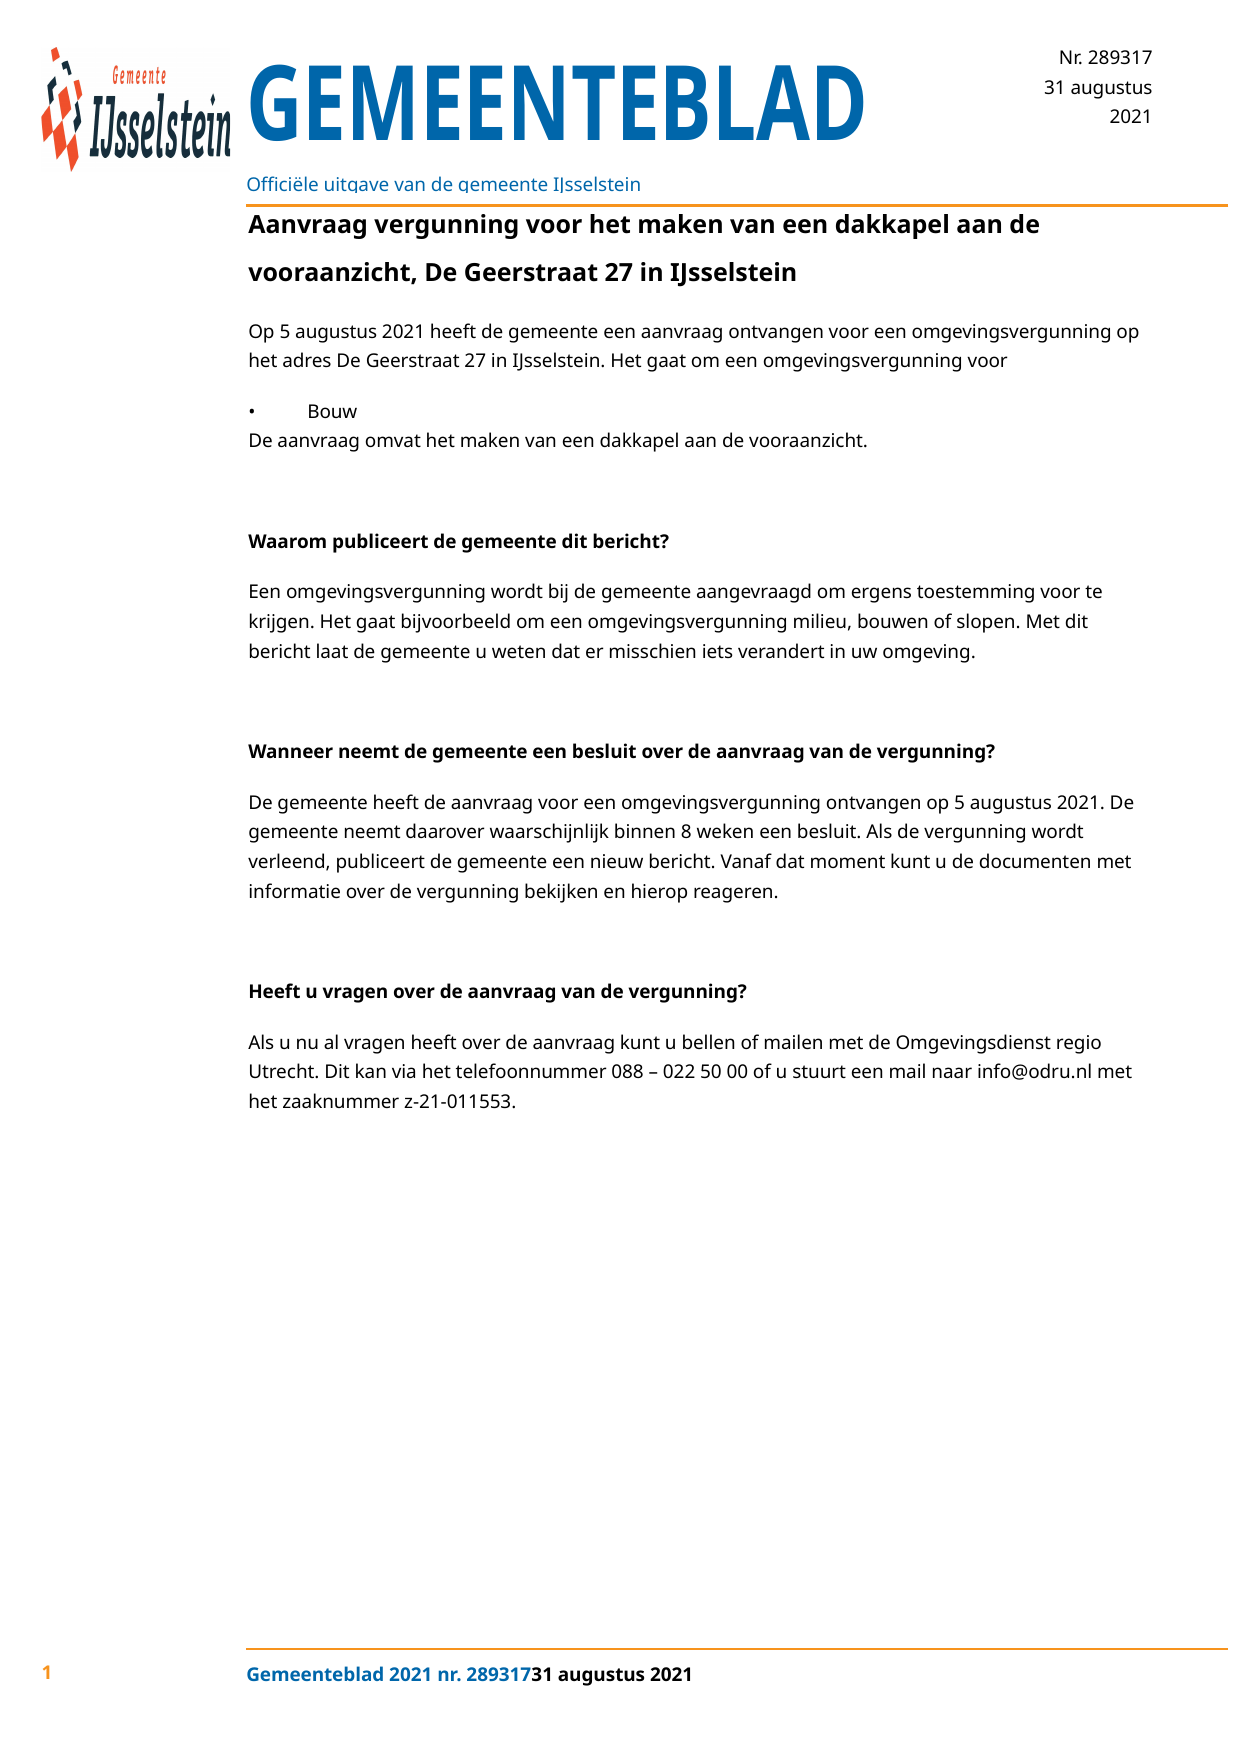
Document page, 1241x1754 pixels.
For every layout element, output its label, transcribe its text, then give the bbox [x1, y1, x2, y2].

picture [41, 47, 231, 172]
text Op 5 augustus 2021 heeft de gemeente een aanvraag ontvangen voor een omgevingsvergunning op het adres De Geerstraat 27 in IJsselstein. Het gaat om een omgevingsvergunning voor [248, 318, 1152, 373]
text De gemeente heeft de aanvraag voor een omgevingsvergunning ontvangen op 5 augustus 2021. De gemeente neemt daarover waarschijnlijk binnen 8 weken een besluit. Als de vergunning wordt verleend, publiceert de gemeente een nieuw bericht. Vanaf dat moment kunt u de documenten met informatie over de vergunning bekijken en hierop reageren. [248, 789, 1152, 904]
text De aanvraag omvat het maken van een dakkapel aan de vooraanzicht. [248, 427, 1152, 453]
text Heeft u vragen over de aanvraag van de vergunning? [248, 979, 1152, 1004]
text Aanvraag vergunning voor het maken van een dakkapel aan de vooraanzicht, De Geerstraat 27 in IJsselstein [248, 207, 1152, 288]
text Waarom publiceert de gemeente dit bericht? [248, 528, 1152, 554]
list Bouw [248, 398, 1152, 424]
text Een omgevingsvergunning wordt bij de gemeente aangevraagd om ergens toestemming voor te krijgen. Het gaat bijvoorbeeld om een omgevingsvergunning milieu, bouwen of slopen. Met dit bericht laat de gemeente u weten dat er misschien iets verandert in uw omgeving. [248, 579, 1152, 664]
text Als u nu al vragen heeft over de aanvraag kunt u bellen of mailen met de Omgevingsdienst regio Utrecht. Dit kan via het telefoonnummer 088 – 022 50 00 of u stuurt een mail naar info@odru.nl met het zaaknummer z-21-011553. [248, 1029, 1152, 1114]
text Wanneer neemt de gemeente een besluit over de aanvraag van de vergunning? [248, 739, 1152, 764]
